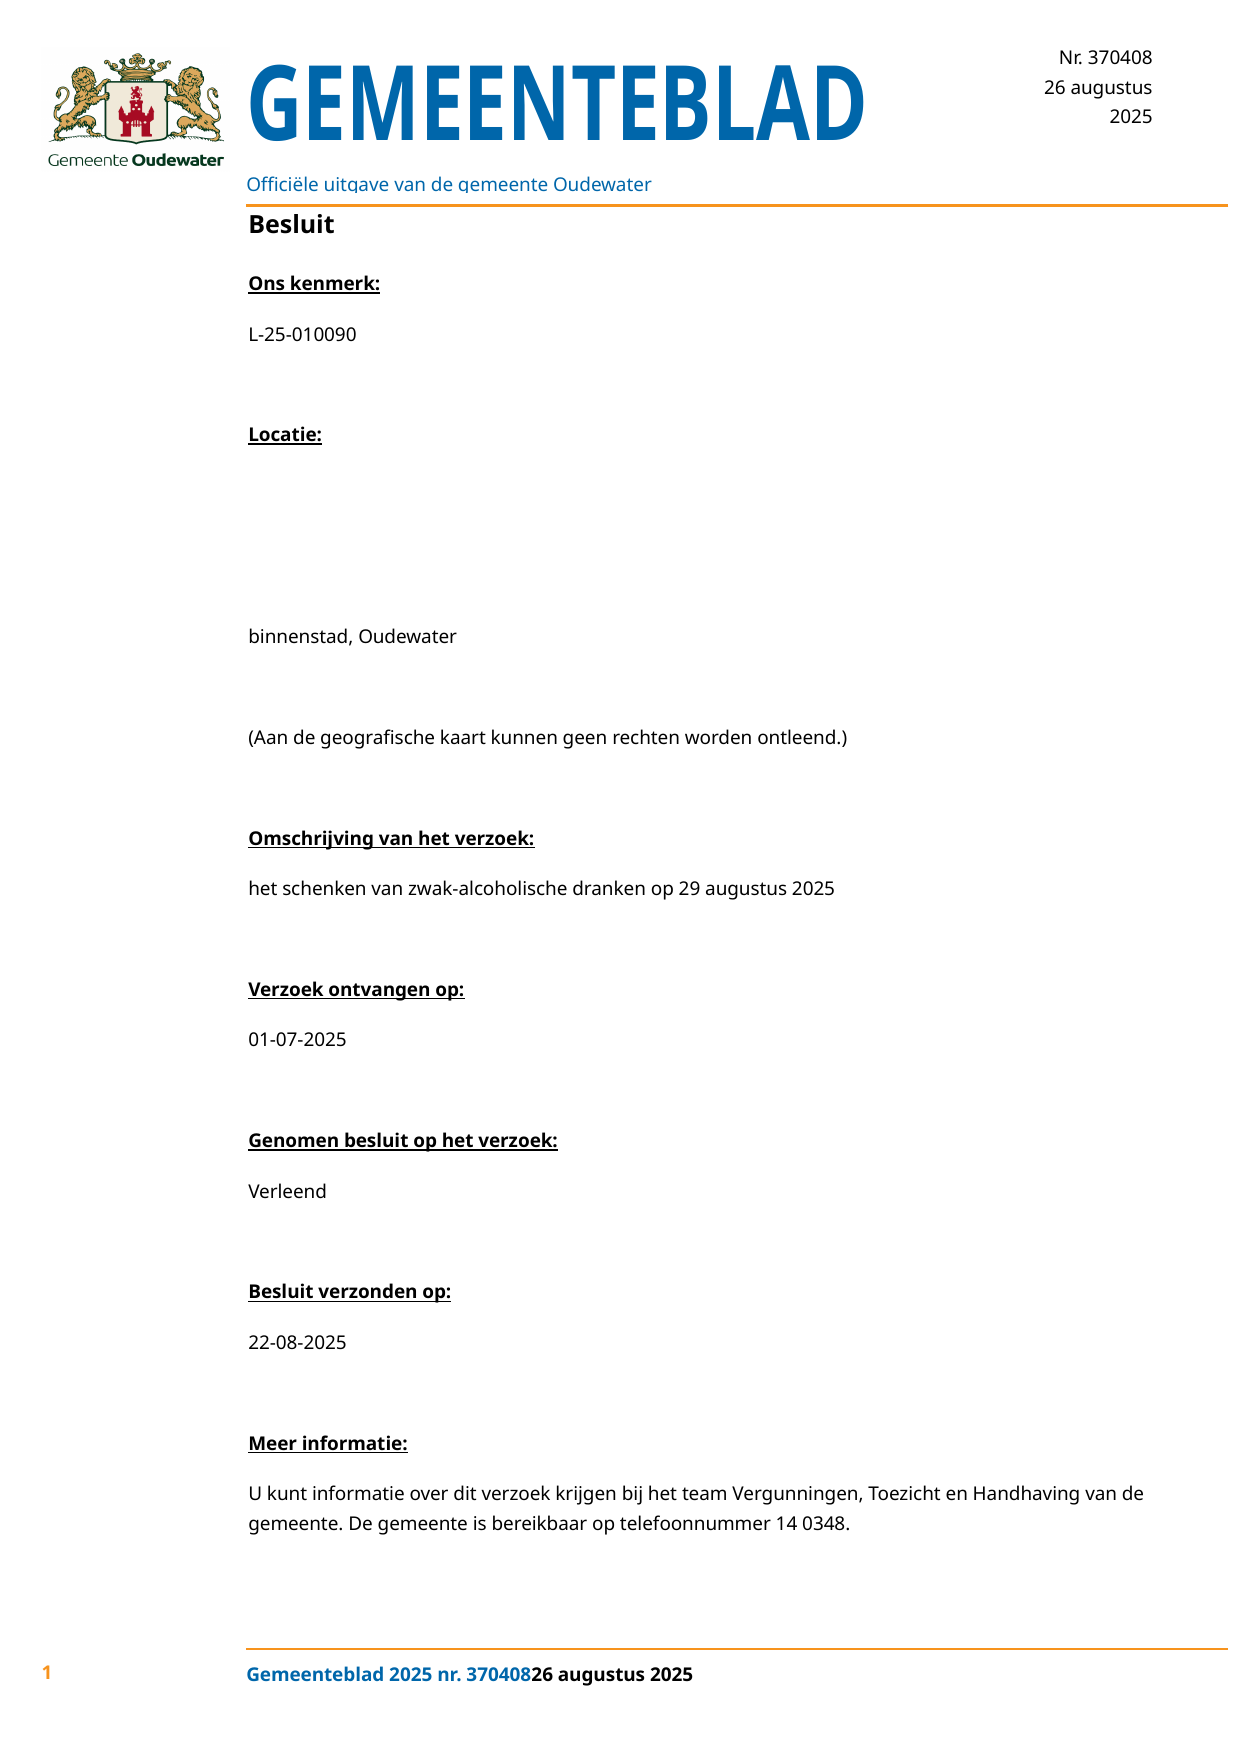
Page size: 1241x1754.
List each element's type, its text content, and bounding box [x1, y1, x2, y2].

text Locatie: [248, 422, 1152, 447]
text Verzoek ontvangen op: [248, 976, 1152, 1002]
text Omschrijving van het verzoek: [248, 825, 1152, 851]
text (Aan de geografische kaart kunnen geen rechten worden ontleend.) [248, 724, 1152, 750]
text Besluit verzonden op: [248, 1279, 1152, 1304]
text Meer informatie: [248, 1430, 1152, 1456]
text 22-08-2025 [248, 1329, 1152, 1355]
picture [41, 47, 231, 172]
text Besluit [248, 207, 1152, 241]
text L-25-010090 [248, 321, 1152, 346]
text binnenstad, Oudewater [248, 623, 1152, 649]
text 01-07-2025 [248, 1027, 1152, 1052]
text Genomen besluit op het verzoek: [248, 1127, 1152, 1153]
text Verleend [248, 1178, 1152, 1203]
text U kunt informatie over dit verzoek krijgen bij het team Vergunningen, Toezicht en Handhaving van de gemeente. De gemeente is bereikbaar op telefoonnummer 14 0348. [248, 1480, 1152, 1536]
text Ons kenmerk: [248, 270, 1152, 296]
text het schenken van zwak-alcoholische dranken op 29 augustus 2025 [248, 875, 1152, 901]
